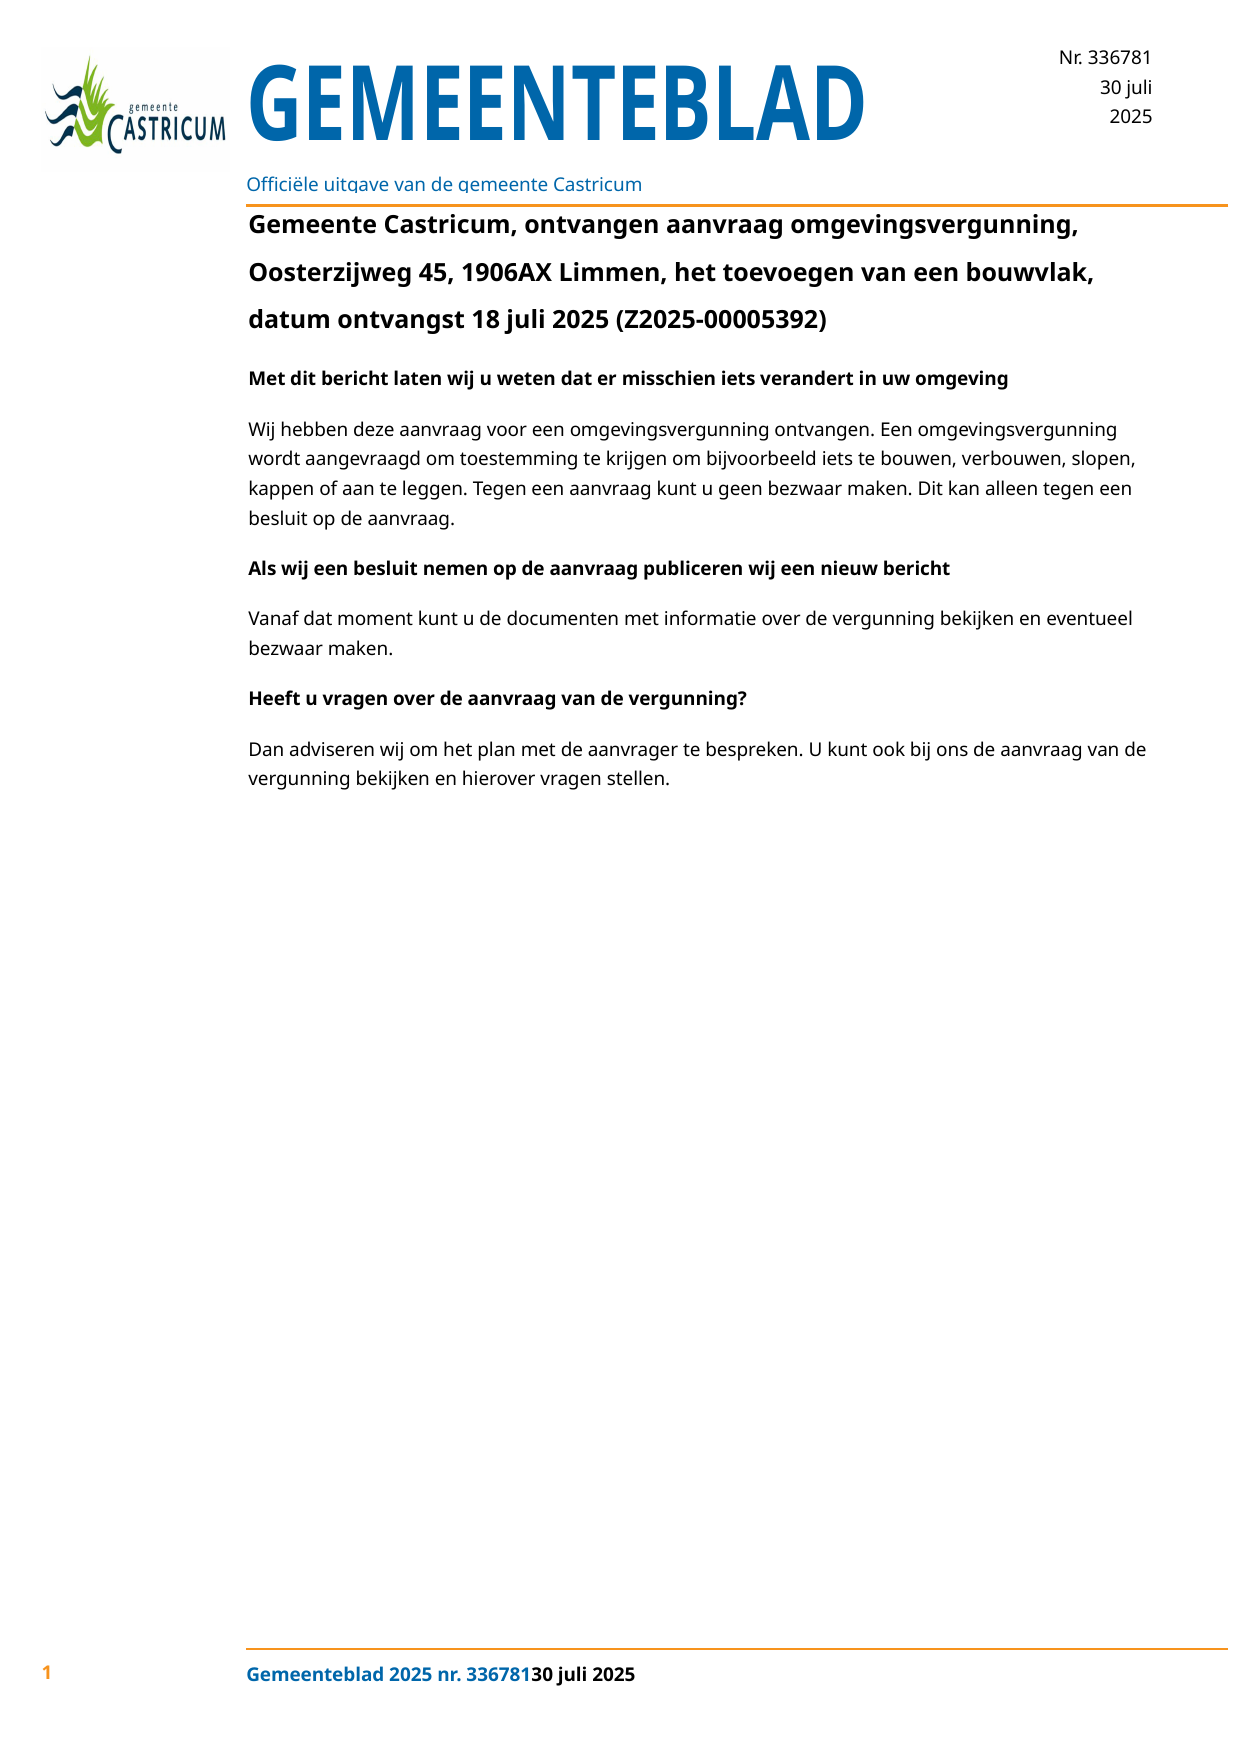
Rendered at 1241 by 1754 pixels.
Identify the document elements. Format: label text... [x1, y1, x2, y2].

text Heeft u vragen over de aanvraag van de vergunning? [248, 686, 1152, 711]
picture [41, 47, 231, 172]
text Gemeente Castricum, ontvangen aanvraag omgevingsvergunning, Oosterzijweg 45, 1906AX Limmen, het toevoegen van een bouwvlak, datum ontvangst 18 juli 2025 (Z2025-00005392) [248, 207, 1152, 336]
text Met dit bericht laten wij u weten dat er misschien iets verandert in uw omgeving [248, 366, 1152, 391]
text Als wij een besluit nemen op de aanvraag publiceren wij een nieuw bericht [248, 555, 1152, 581]
text Dan adviseren wij om het plan met de aanvrager te bespreken. U kunt ook bij ons de aanvraag van de vergunning bekijken en hierover vragen stellen. [248, 736, 1152, 791]
text Wij hebben deze aanvraag voor een omgevingsvergunning ontvangen. Een omgevingsvergunning wordt aangevraagd om toestemming te krijgen om bijvoorbeeld iets te bouwen, verbouwen, slopen, kappen of aan te leggen. Tegen een aanvraag kunt u geen bezwaar maken. Dit kan alleen tegen een besluit op de aanvraag. [248, 416, 1152, 530]
text Vanaf dat moment kunt u de documenten met informatie over de vergunning bekijken en eventueel bezwaar maken. [248, 606, 1152, 661]
